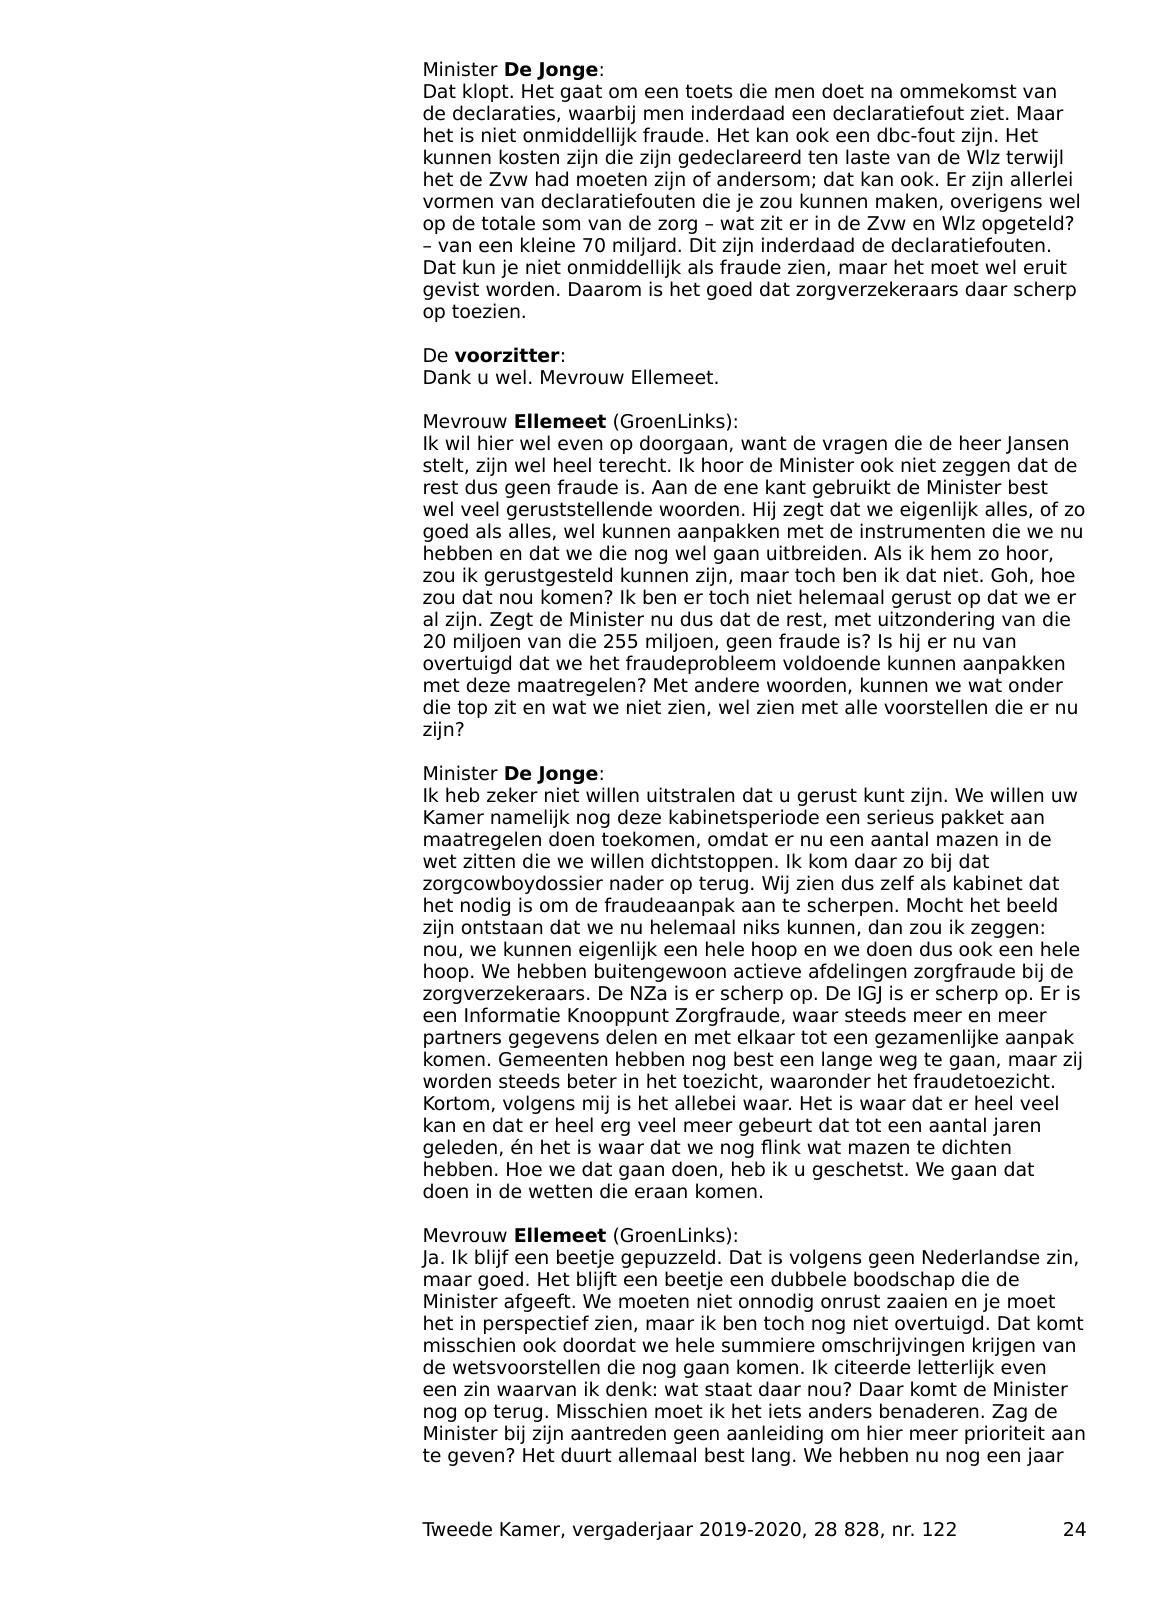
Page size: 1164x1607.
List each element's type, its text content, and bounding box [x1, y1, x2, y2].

text Mevrouw Ellemeet (GroenLinks): [422, 1225, 1087, 1247]
text Mevrouw Ellemeet (GroenLinks): [422, 411, 1087, 433]
text De voorzitter: [422, 345, 1087, 367]
text Minister De Jonge: [422, 763, 1087, 785]
text Ik heb zeker niet willen uitstralen dat u gerust kunt zijn. We willen uw Kamer namelijk nog deze kabinetsperiode een serieus pakket aan maatregelen doen toekomen, omdat er nu een aantal mazen in de wet zitten die we willen dichtstoppen. Ik kom daar zo bij dat zorgcowboydossier nader op terug. Wij zien dus zelf als kabinet dat het nodig is om de fraudeaanpak aan te scherpen. Mocht het beeld zijn ontstaan dat we nu helemaal niks kunnen, dan zou ik zeggen: nou, we kunnen eigenlijk een hele hoop en we doen dus ook een hele hoop. We hebben buitengewoon actieve afdelingen zorgfraude bij de zorgverzekeraars. De NZa is er scherp op. De IGJ is er scherp op. Er is een Informatie Knooppunt Zorgfraude, waar steeds meer en meer partners gegevens delen en met elkaar tot een gezamenlijke aanpak komen. Gemeenten hebben nog best een lange weg te gaan, maar zij worden steeds beter in het toezicht, waaronder het fraudetoezicht. Kortom, volgens mij is het allebei waar. Het is waar dat er heel veel kan en dat er heel erg veel meer gebeurt dat tot een aantal jaren geleden, én het is waar dat we nog flink wat mazen te dichten hebben. Hoe we dat gaan doen, heb ik u geschetst. We gaan dat doen in de wetten die eraan komen. [422, 785, 1087, 1203]
text Ja. Ik blijf een beetje gepuzzeld. Dat is volgens geen Nederlandse zin, maar goed. Het blijft een beetje een dubbele boodschap die de Minister afgeeft. We moeten niet onnodig onrust zaaien en je moet het in perspectief zien, maar ik ben toch nog niet overtuigd. Dat komt misschien ook doordat we hele summiere omschrijvingen krijgen van de wetsvoorstellen die nog gaan komen. Ik citeerde letterlijk even een zin waarvan ik denk: wat staat daar nou? Daar komt de Minister nog op terug. Misschien moet ik het iets anders benaderen. Zag de Minister bij zijn aantreden geen aanleiding om hier meer prioriteit aan te geven? Het duurt allemaal best lang. We hebben nu nog een jaar [422, 1247, 1087, 1467]
text Minister De Jonge: [422, 59, 1087, 81]
text Dat klopt. Het gaat om een toets die men doet na ommekomst van de declaraties, waarbij men inderdaad een declaratiefout ziet. Maar het is niet onmiddellijk fraude. Het kan ook een dbc-fout zijn. Het kunnen kosten zijn die zijn gedeclareerd ten laste van de Wlz terwijl het de Zvw had moeten zijn of andersom; dat kan ook. Er zijn allerlei vormen van declaratiefouten die je zou kunnen maken, overigens wel op de totale som van de zorg – wat zit er in de Zvw en Wlz opgeteld? – van een kleine 70 miljard. Dit zijn inderdaad de declaratiefouten. Dat kun je niet onmiddellijk als fraude zien, maar het moet wel eruit gevist worden. Daarom is het goed dat zorgverzekeraars daar scherp op toezien. [422, 81, 1087, 323]
text Ik wil hier wel even op doorgaan, want de vragen die de heer Jansen stelt, zijn wel heel terecht. Ik hoor de Minister ook niet zeggen dat de rest dus geen fraude is. Aan de ene kant gebruikt de Minister best wel veel geruststellende woorden. Hij zegt dat we eigenlijk alles, of zo goed als alles, wel kunnen aanpakken met de instrumenten die we nu hebben en dat we die nog wel gaan uitbreiden. Als ik hem zo hoor, zou ik gerustgesteld kunnen zijn, maar toch ben ik dat niet. Goh, hoe zou dat nou komen? Ik ben er toch niet helemaal gerust op dat we er al zijn. Zegt de Minister nu dus dat de rest, met uitzondering van die 20 miljoen van die 255 miljoen, geen fraude is? Is hij er nu van overtuigd dat we het fraudeprobleem voldoende kunnen aanpakken met deze maatregelen? Met andere woorden, kunnen we wat onder die top zit en wat we niet zien, wel zien met alle voorstellen die er nu zijn? [422, 433, 1087, 741]
text Dank u wel. Mevrouw Ellemeet. [422, 367, 1087, 389]
